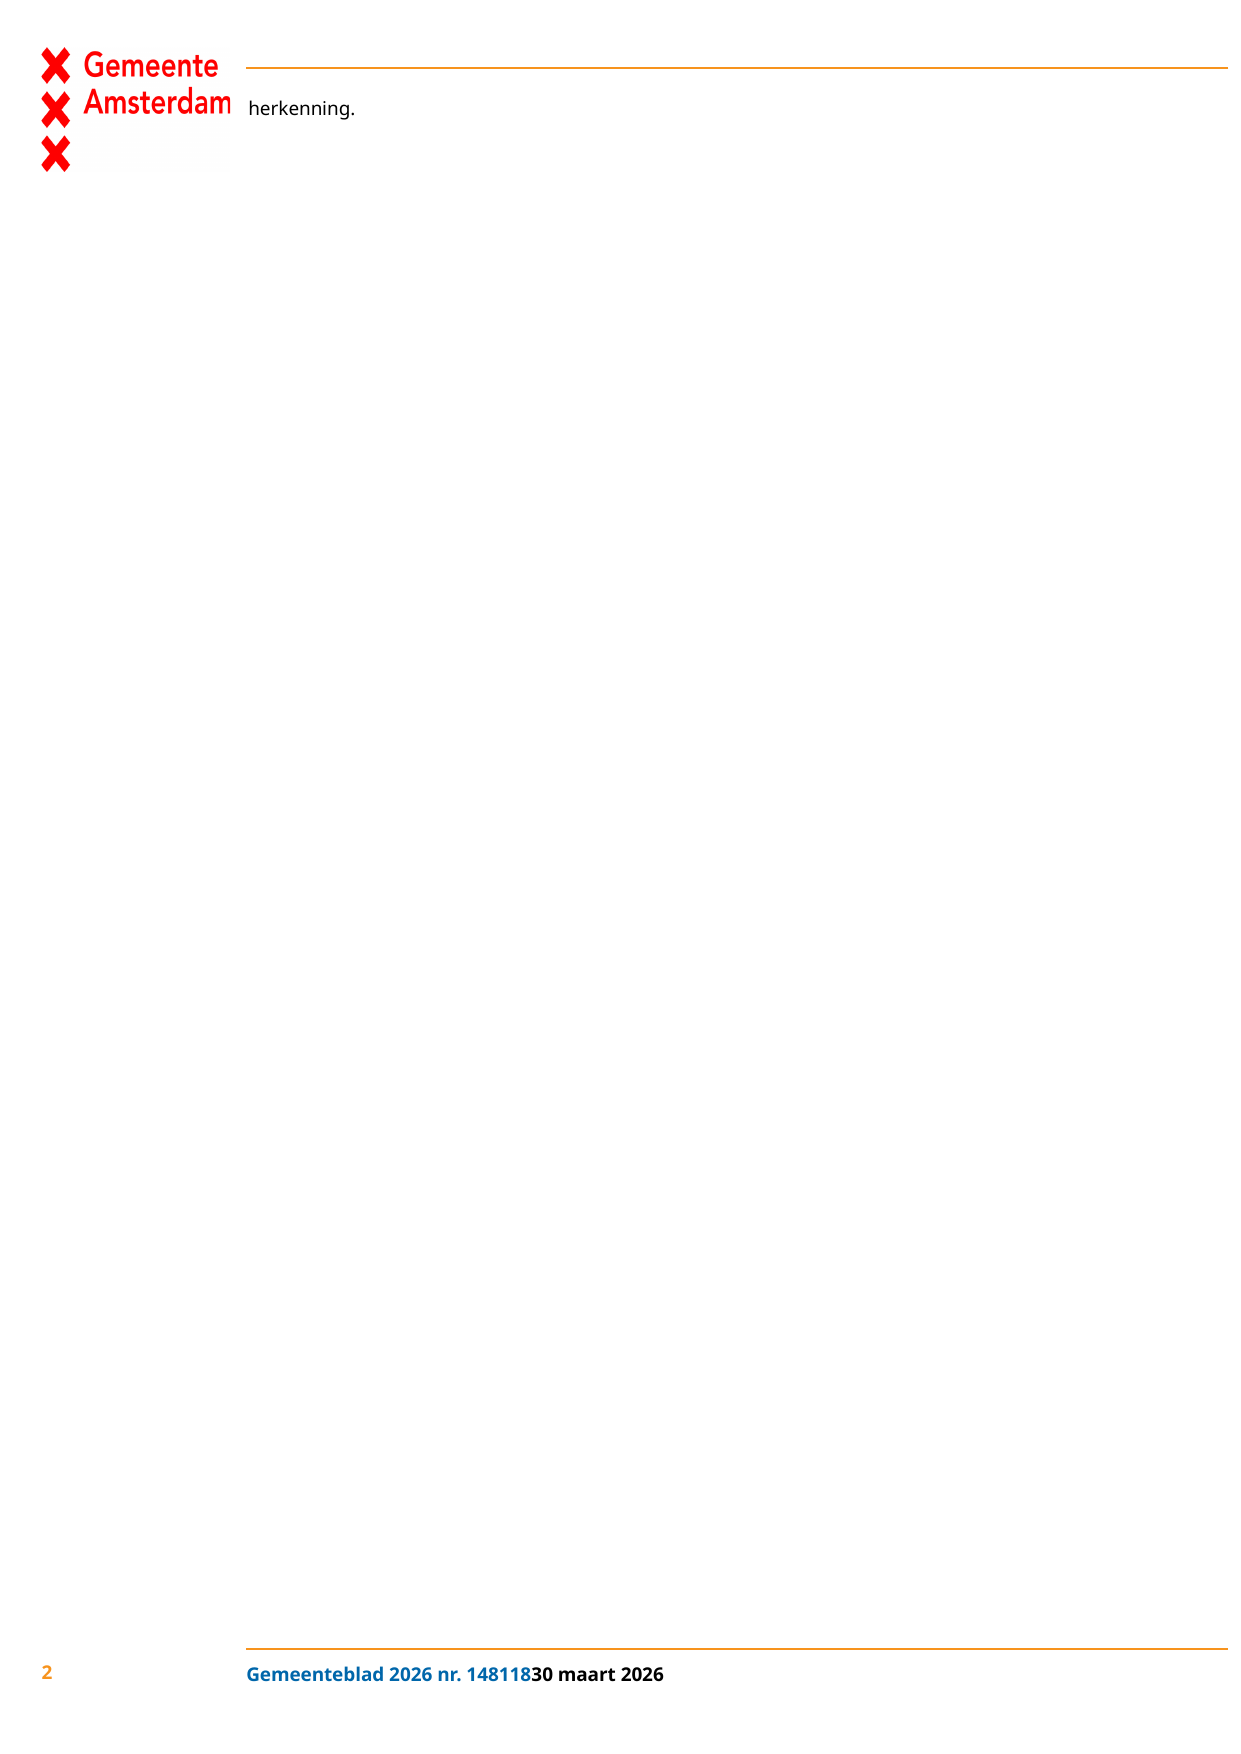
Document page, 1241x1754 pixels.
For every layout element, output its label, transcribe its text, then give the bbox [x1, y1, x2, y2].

text herkenning. [248, 95, 1152, 121]
picture [41, 47, 231, 172]
